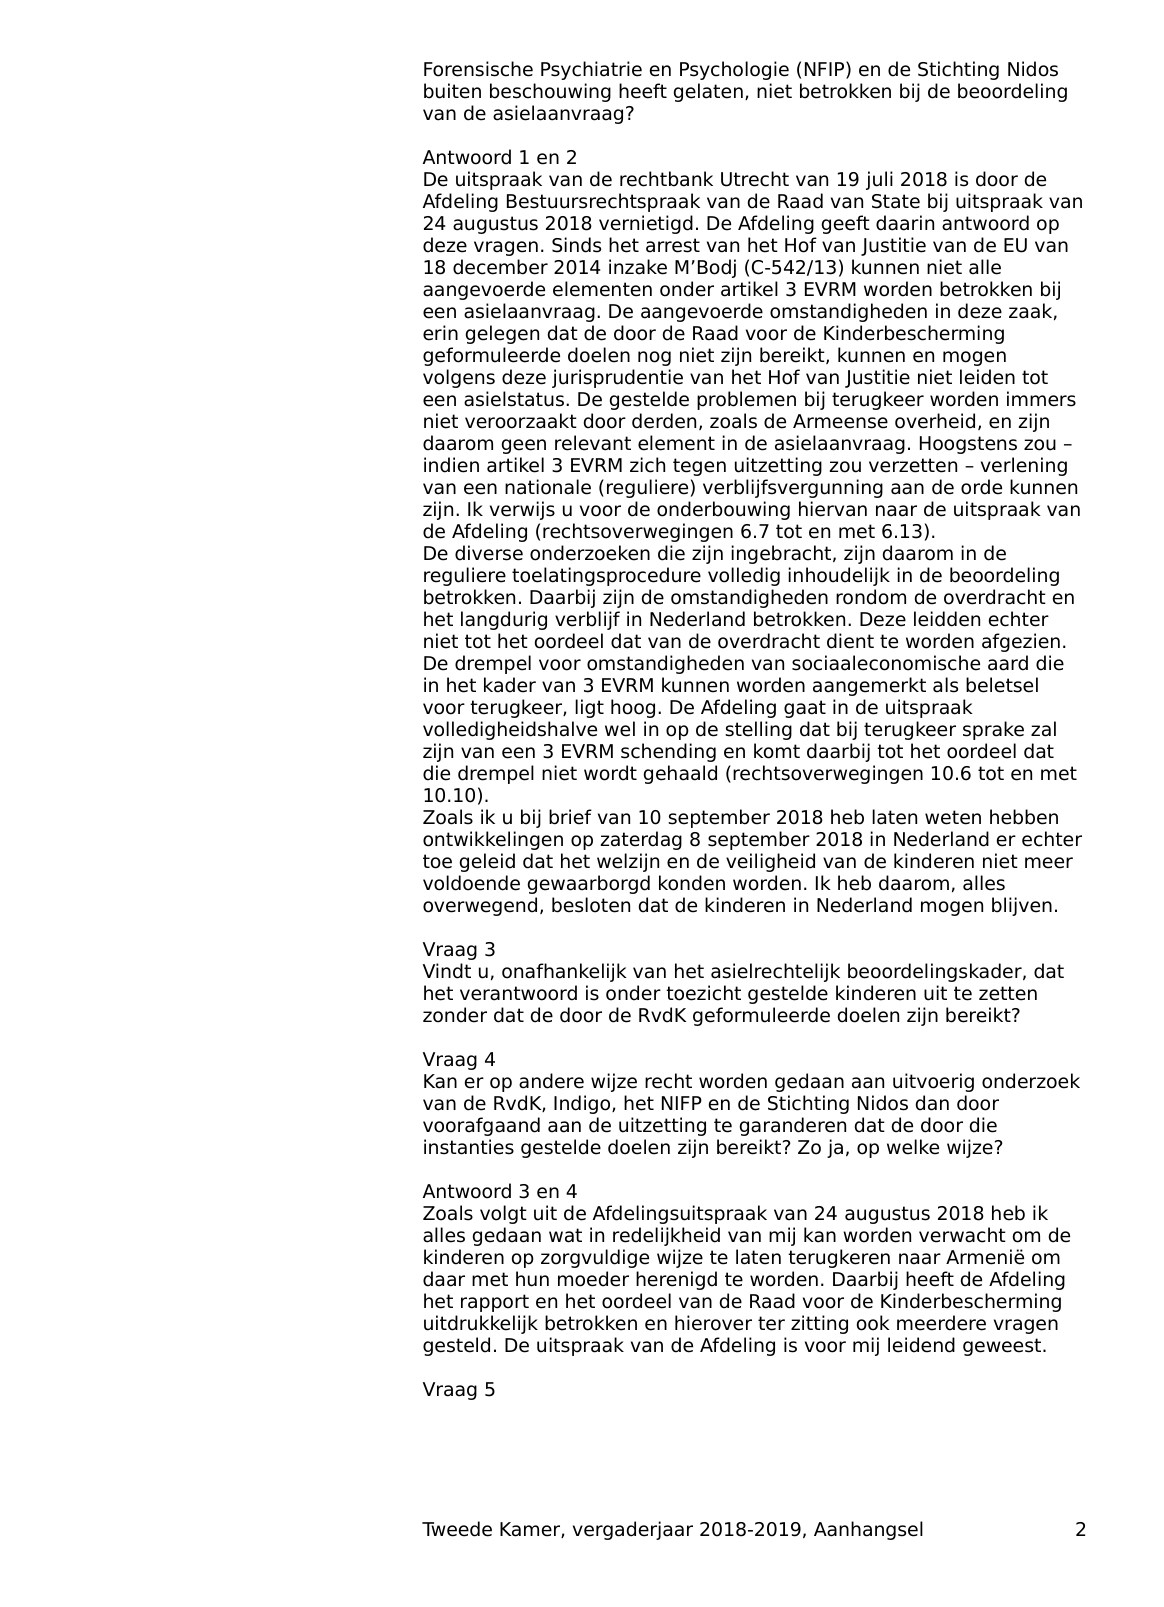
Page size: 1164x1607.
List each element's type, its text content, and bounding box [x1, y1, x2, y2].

text Antwoord 1 en 2 [422, 147, 1087, 169]
text Vraag 5 [422, 1379, 1087, 1401]
text Kan er op andere wijze recht worden gedaan aan uitvoerig onderzoek van de RvdK, Indigo, het NIFP en de Stichting Nidos dan door voorafgaand aan de uitzetting te garanderen dat de door die instanties gestelde doelen zijn bereikt? Zo ja, op welke wijze? [422, 1071, 1087, 1159]
text Vraag 3 [422, 939, 1087, 961]
text Forensische Psychiatrie en Psychologie (NFIP) en de Stichting Nidos buiten beschouwing heeft gelaten, niet betrokken bij de beoordeling van de asielaanvraag? [422, 59, 1087, 125]
text De uitspraak van de rechtbank Utrecht van 19 juli 2018 is door de Afdeling Bestuursrechtspraak van de Raad van State bij uitspraak van 24 augustus 2018 vernietigd. De Afdeling geeft daarin antwoord op deze vragen. Sinds het arrest van het Hof van Justitie van de EU van 18 december 2014 inzake M’Bodj (C-542/13) kunnen niet alle aangevoerde elementen onder artikel 3 EVRM worden betrokken bij een asielaanvraag. De aangevoerde omstandigheden in deze zaak, erin gelegen dat de door de Raad voor de Kinderbescherming geformuleerde doelen nog niet zijn bereikt, kunnen en mogen volgens deze jurisprudentie van het Hof van Justitie niet leiden tot een asielstatus. De gestelde problemen bij terugkeer worden immers niet veroorzaakt door derden, zoals de Armeense overheid, en zijn daarom geen relevant element in de asielaanvraag. Hoogstens zou – indien artikel 3 EVRM zich tegen uitzetting zou verzetten – verlening van een nationale (reguliere) verblijfsvergunning aan de orde kunnen zijn. Ik verwijs u voor de onderbouwing hiervan naar de uitspraak van de Afdeling (rechtsoverwegingen 6.7 tot en met 6.13). [422, 169, 1087, 543]
text Zoals ik u bij brief van 10 september 2018 heb laten weten hebben ontwikkelingen op zaterdag 8 september 2018 in Nederland er echter toe geleid dat het welzijn en de veiligheid van de kinderen niet meer voldoende gewaarborgd konden worden. Ik heb daarom, alles overwegend, besloten dat de kinderen in Nederland mogen blijven. [422, 807, 1087, 916]
text Antwoord 3 en 4 [422, 1181, 1087, 1203]
text Zoals volgt uit de Afdelingsuitspraak van 24 augustus 2018 heb ik alles gedaan wat in redelijkheid van mij kan worden verwacht om de kinderen op zorgvuldige wijze te laten terugkeren naar Armenië om daar met hun moeder herenigd te worden. Daarbij heeft de Afdeling het rapport en het oordeel van de Raad voor de Kinderbescherming uitdrukkelijk betrokken en hierover ter zitting ook meerdere vragen gesteld. De uitspraak van de Afdeling is voor mij leidend geweest. [422, 1203, 1087, 1357]
text De diverse onderzoeken die zijn ingebracht, zijn daarom in de reguliere toelatingsprocedure volledig inhoudelijk in de beoordeling betrokken. Daarbij zijn de omstandigheden rondom de overdracht en het langdurig verblijf in Nederland betrokken. Deze leidden echter niet tot het oordeel dat van de overdracht dient te worden afgezien. De drempel voor omstandigheden van sociaaleconomische aard die in het kader van 3 EVRM kunnen worden aangemerkt als beletsel voor terugkeer, ligt hoog. De Afdeling gaat in de uitspraak volledigheidshalve wel in op de stelling dat bij terugkeer sprake zal zijn van een 3 EVRM schending en komt daarbij tot het oordeel dat die drempel niet wordt gehaald (rechtsoverwegingen 10.6 tot en met 10.10). [422, 543, 1087, 807]
text Vraag 4 [422, 1049, 1087, 1071]
text Vindt u, onafhankelijk van het asielrechtelijk beoordelingskader, dat het verantwoord is onder toezicht gestelde kinderen uit te zetten zonder dat de door de RvdK geformuleerde doelen zijn bereikt? [422, 961, 1087, 1027]
